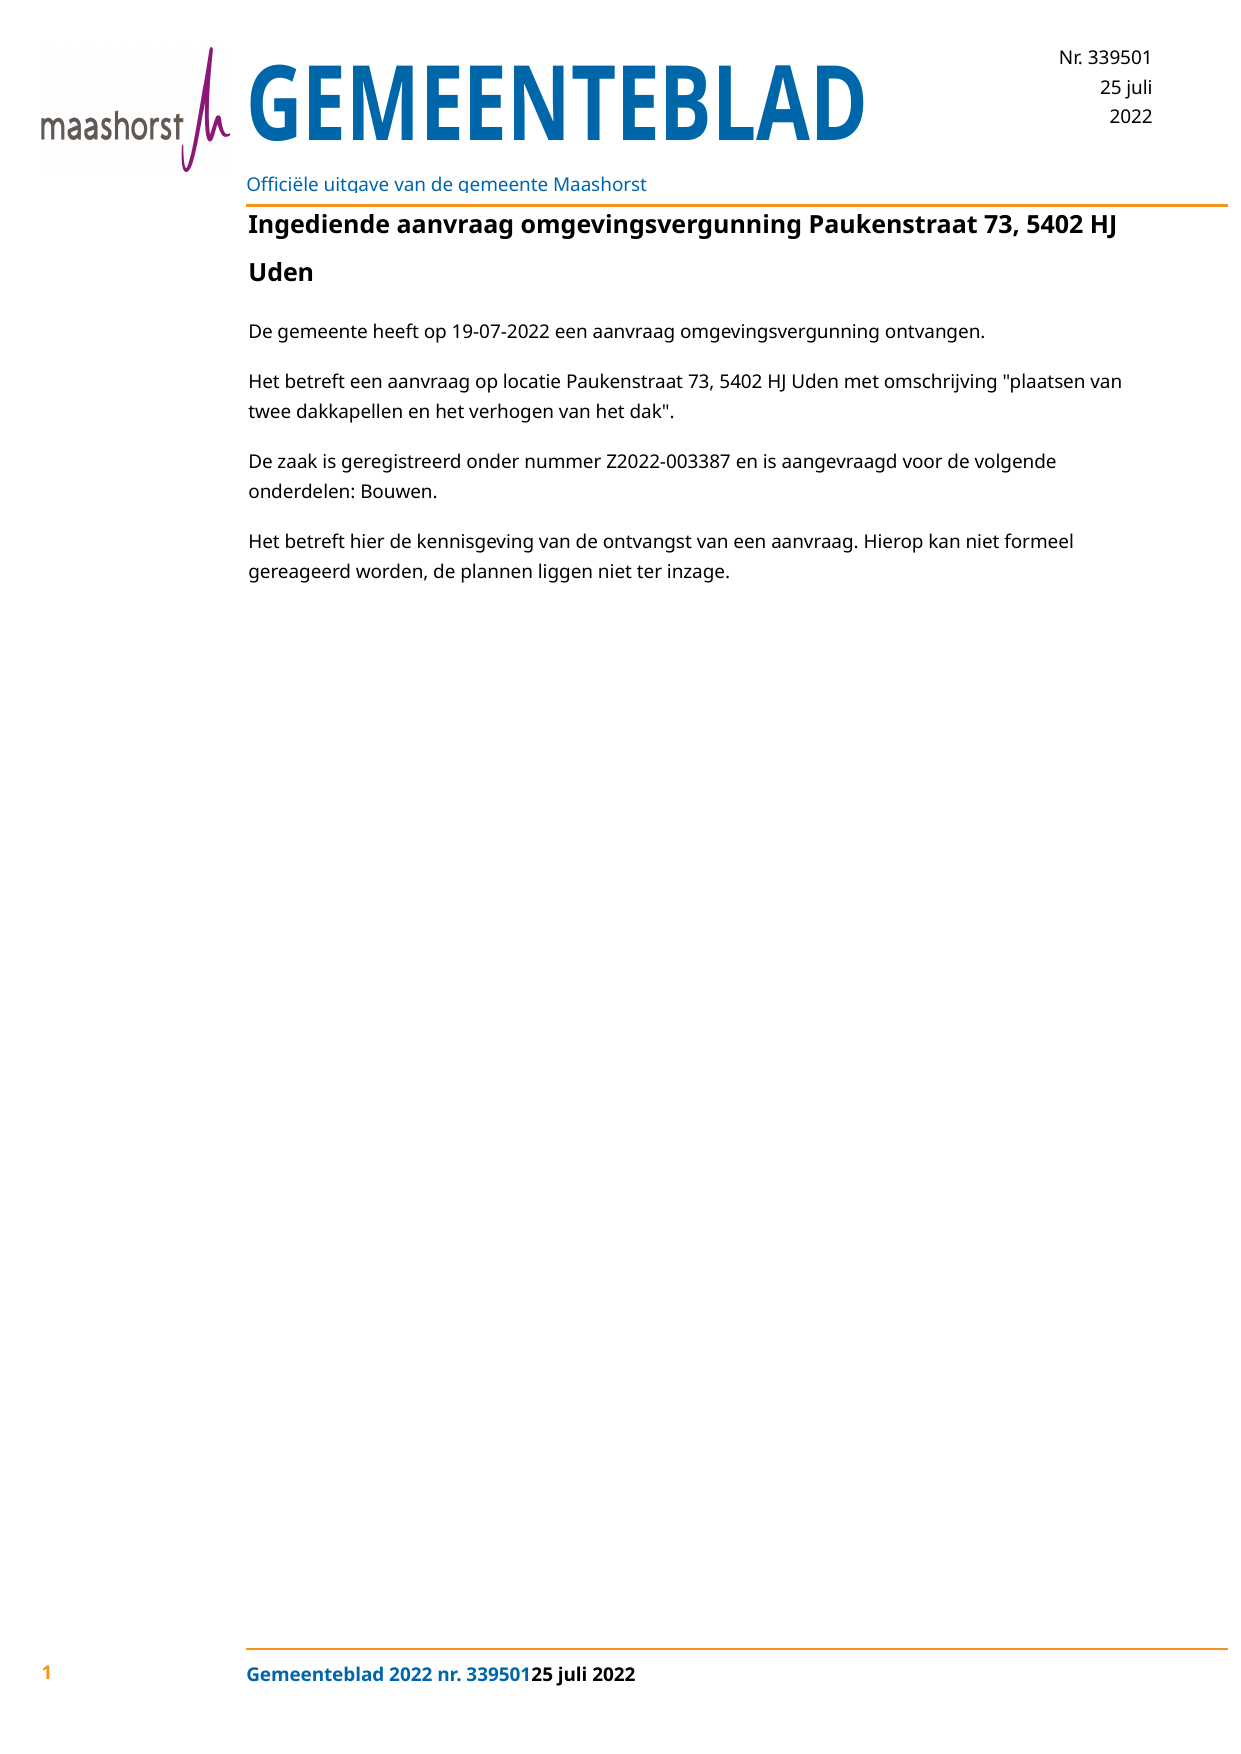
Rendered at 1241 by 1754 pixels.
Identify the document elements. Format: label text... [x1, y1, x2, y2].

text Het betreft hier de kennisgeving van de ontvangst van een aanvraag. Hierop kan niet formeel gereageerd worden, de plannen liggen niet ter inzage. [248, 528, 1152, 584]
text Het betreft een aanvraag op locatie Paukenstraat 73, 5402 HJ Uden met omschrijving "plaatsen van twee dakkapellen en het verhogen van het dak". [248, 368, 1152, 424]
picture [41, 47, 231, 172]
text De zaak is geregistreerd onder nummer Z2022-003387 en is aangevraagd voor de volgende onderdelen: Bouwen. [248, 448, 1152, 504]
text Ingediende aanvraag omgevingsvergunning Paukenstraat 73, 5402 HJ Uden [248, 207, 1152, 288]
text De gemeente heeft op 19-07-2022 een aanvraag omgevingsvergunning ontvangen. [248, 318, 1152, 344]
